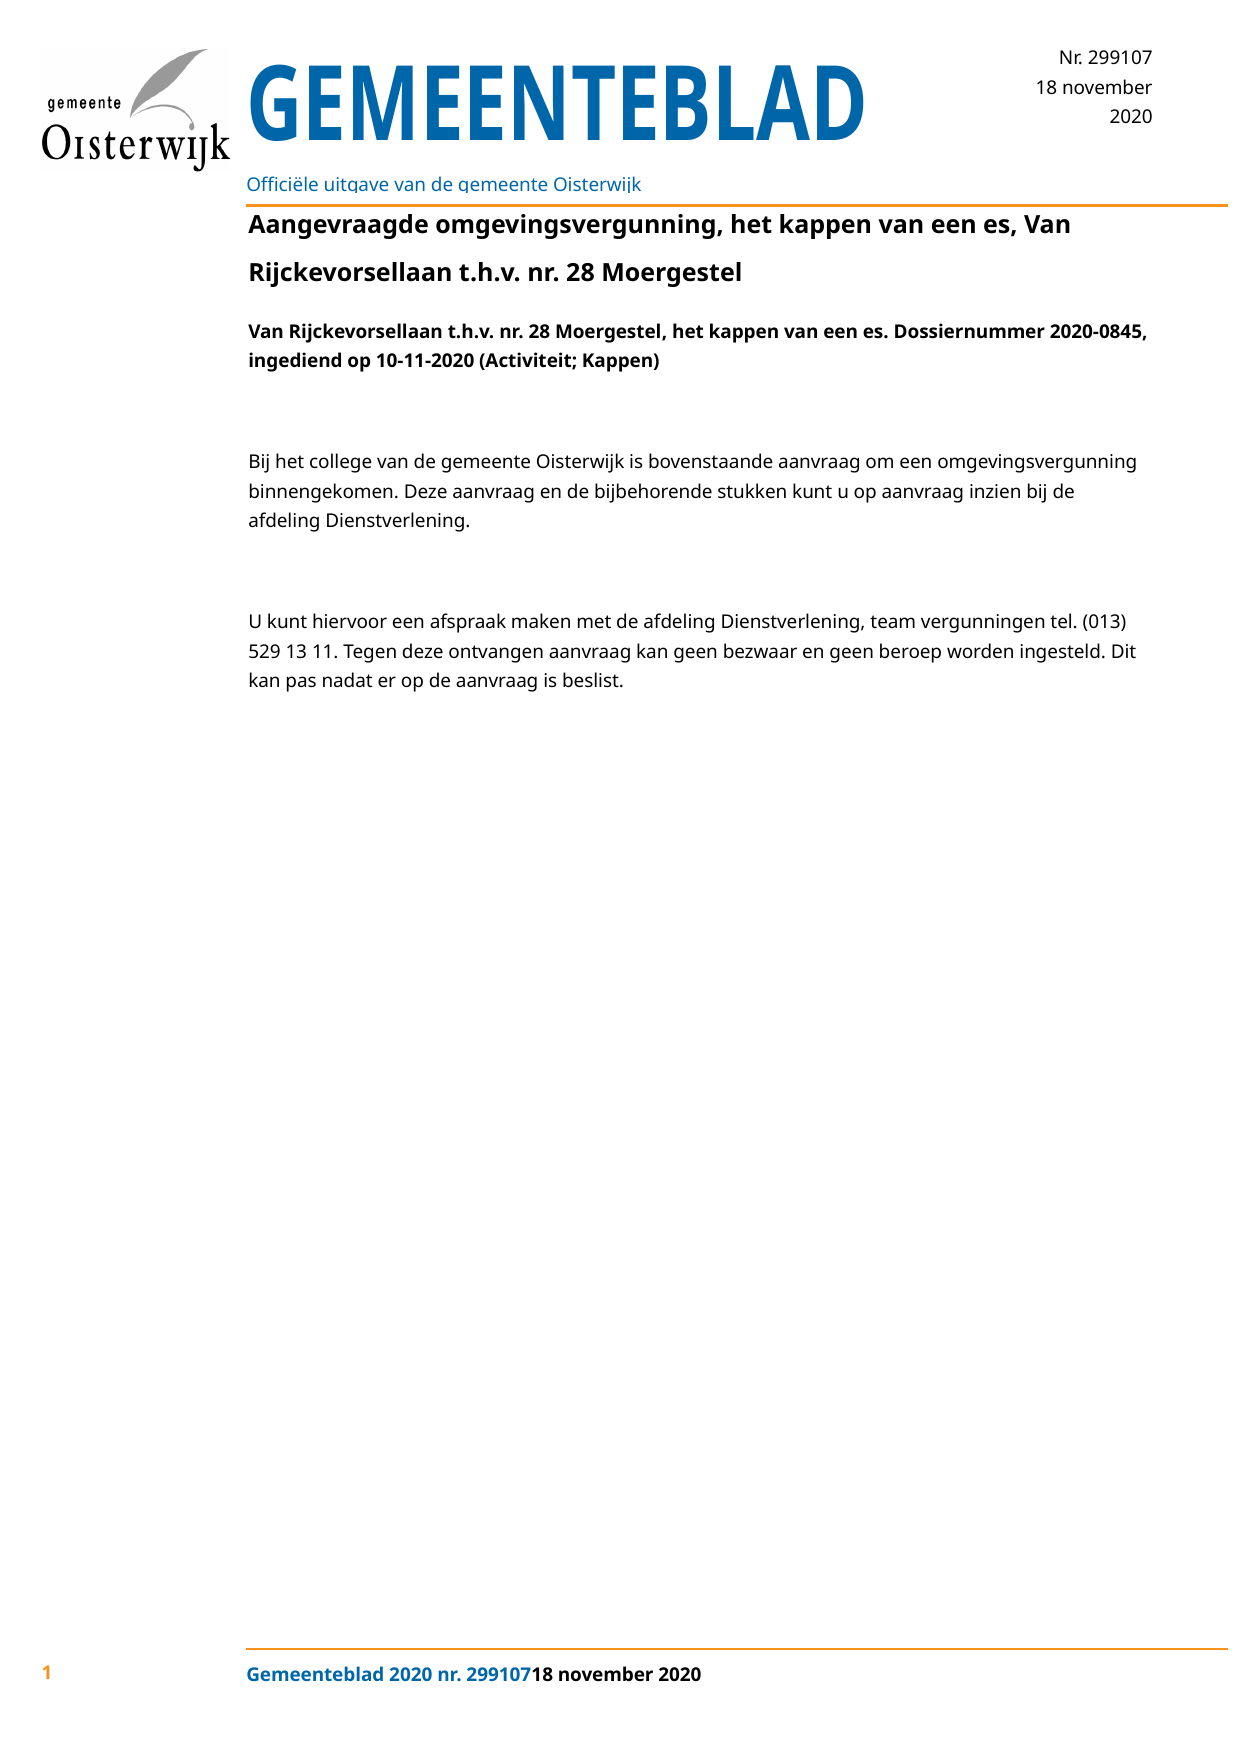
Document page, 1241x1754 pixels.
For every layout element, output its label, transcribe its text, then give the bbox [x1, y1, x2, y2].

text Van Rijckevorsellaan t.h.v. nr. 28 Moergestel, het kappen van een es. Dossiernummer 2020-0845, ingediend op 10-11-2020 (Activiteit; Kappen) [248, 318, 1152, 373]
text U kunt hiervoor een afspraak maken met de afdeling Dienstverlening, team vergunningen tel. (013) 529 13 11. Tegen deze ontvangen aanvraag kan geen bezwaar en geen beroep worden ingesteld. Dit kan pas nadat er op de aanvraag is beslist. [248, 608, 1152, 693]
picture [41, 47, 231, 172]
text Bij het college van de gemeente Oisterwijk is bovenstaande aanvraag om een omgevingsvergunning binnengekomen. Deze aanvraag en de bijbehorende stukken kunt u op aanvraag inzien bij de afdeling Dienstverlening. [248, 448, 1152, 533]
text Aangevraagde omgevingsvergunning, het kappen van een es, Van Rijckevorsellaan t.h.v. nr. 28 Moergestel [248, 207, 1152, 288]
